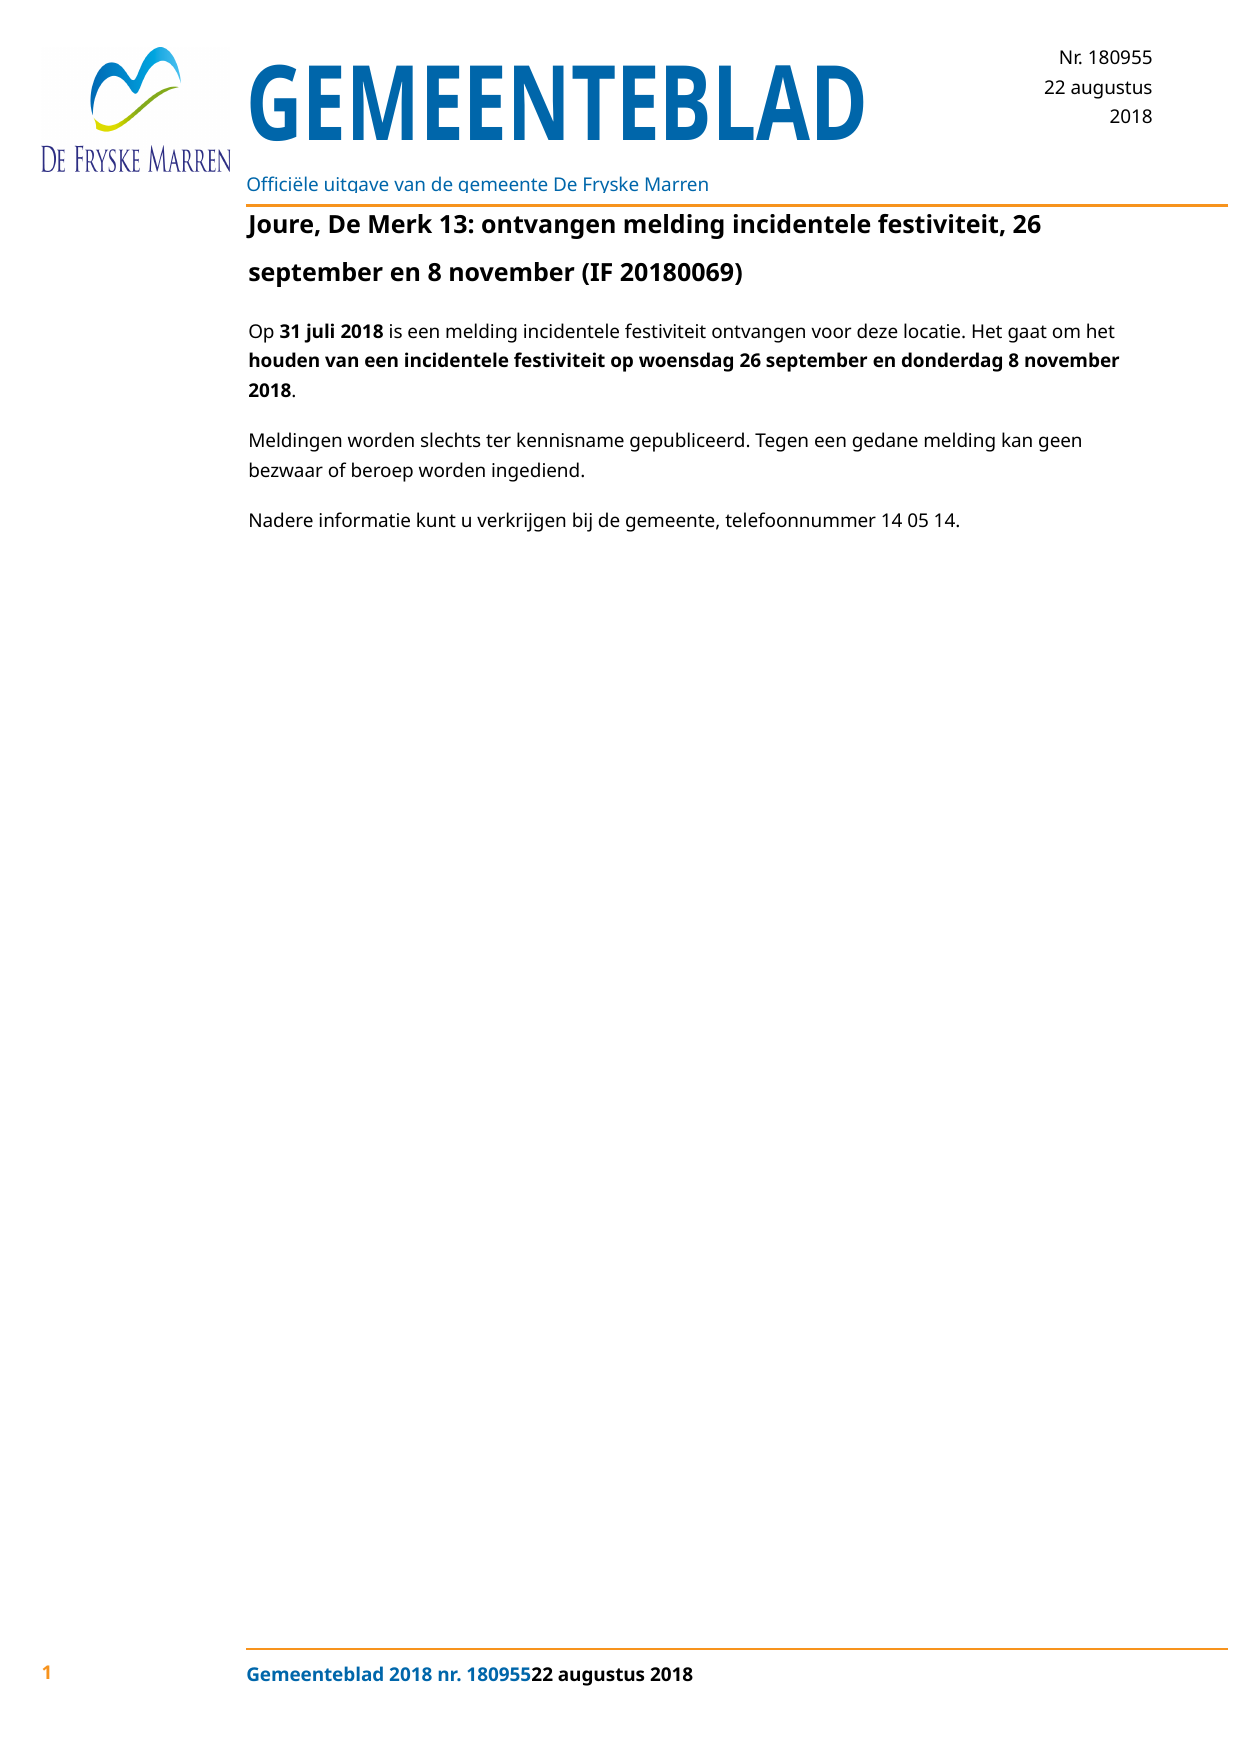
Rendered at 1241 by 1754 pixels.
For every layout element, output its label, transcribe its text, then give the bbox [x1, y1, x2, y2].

text Op 31 juli 2018 is een melding incidentele festiviteit ontvangen voor deze locatie. Het gaat om het houden van een incidentele festiviteit op woensdag 26 september en donderdag 8 november 2018. [248, 318, 1152, 403]
text Nadere informatie kunt u verkrijgen bij de gemeente, telefoonnummer 14 05 14. [248, 507, 1152, 533]
text Joure, De Merk 13: ontvangen melding incidentele festiviteit, 26 september en 8 november (IF 20180069) [248, 207, 1152, 288]
text Meldingen worden slechts ter kennisname gepubliceerd. Tegen een gedane melding kan geen bezwaar of beroep worden ingediend. [248, 427, 1152, 483]
picture [41, 47, 231, 172]
